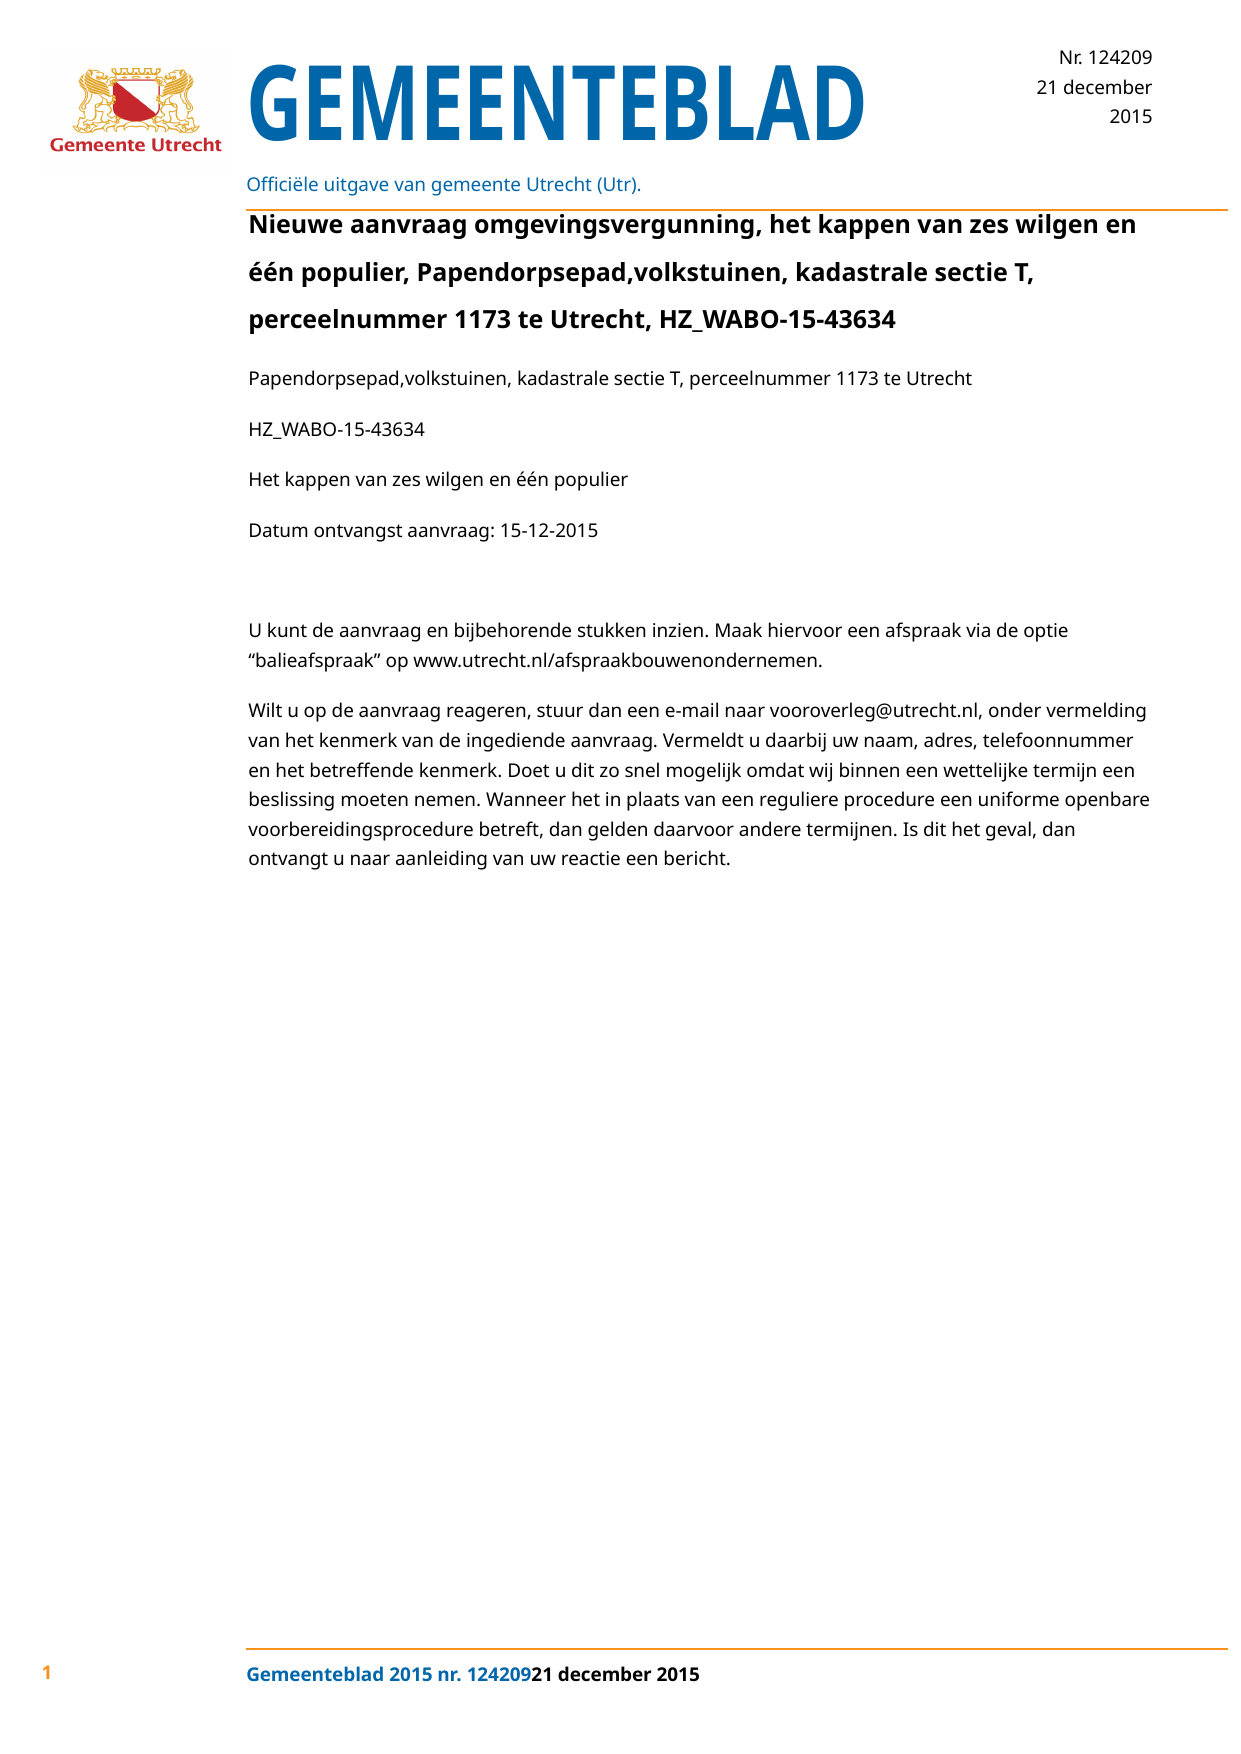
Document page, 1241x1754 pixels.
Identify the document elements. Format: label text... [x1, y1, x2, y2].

text Wilt u op de aanvraag reageren, stuur dan een e-mail naar vooroverleg@utrecht.nl, onder vermelding van het kenmerk van de ingediende aanvraag. Vermeldt u daarbij uw naam, adres, telefoonnummer en het betreffende kenmerk. Doet u dit zo snel mogelijk omdat wij binnen een wettelijke termijn een beslissing moeten nemen. Wanneer het in plaats van een reguliere procedure een uniforme openbare voorbereidingsprocedure betreft, dan gelden daarvoor andere termijnen. Is dit het geval, dan ontvangt u naar aanleiding van uw reactie een bericht. [248, 698, 1152, 871]
text Het kappen van zes wilgen en één populier [248, 466, 1152, 492]
text Datum ontvangst aanvraag: 15-12-2015 [248, 517, 1152, 542]
text U kunt de aanvraag en bijbehorende stukken inzien. Maak hiervoor een afspraak via de optie “balieafspraak” op www.utrecht.nl/afspraakbouwenondernemen. [248, 618, 1152, 673]
text Nieuwe aanvraag omgevingsvergunning, het kappen van zes wilgen en één populier, Papendorpsepad,volkstuinen, kadastrale sectie T, perceelnummer 1173 te Utrecht, HZ_WABO-15-43634 [248, 211, 1152, 336]
picture [41, 47, 231, 172]
text HZ_WABO-15-43634 [248, 416, 1152, 442]
text Papendorpsepad,volkstuinen, kadastrale sectie T, perceelnummer 1173 te Utrecht [248, 366, 1152, 391]
